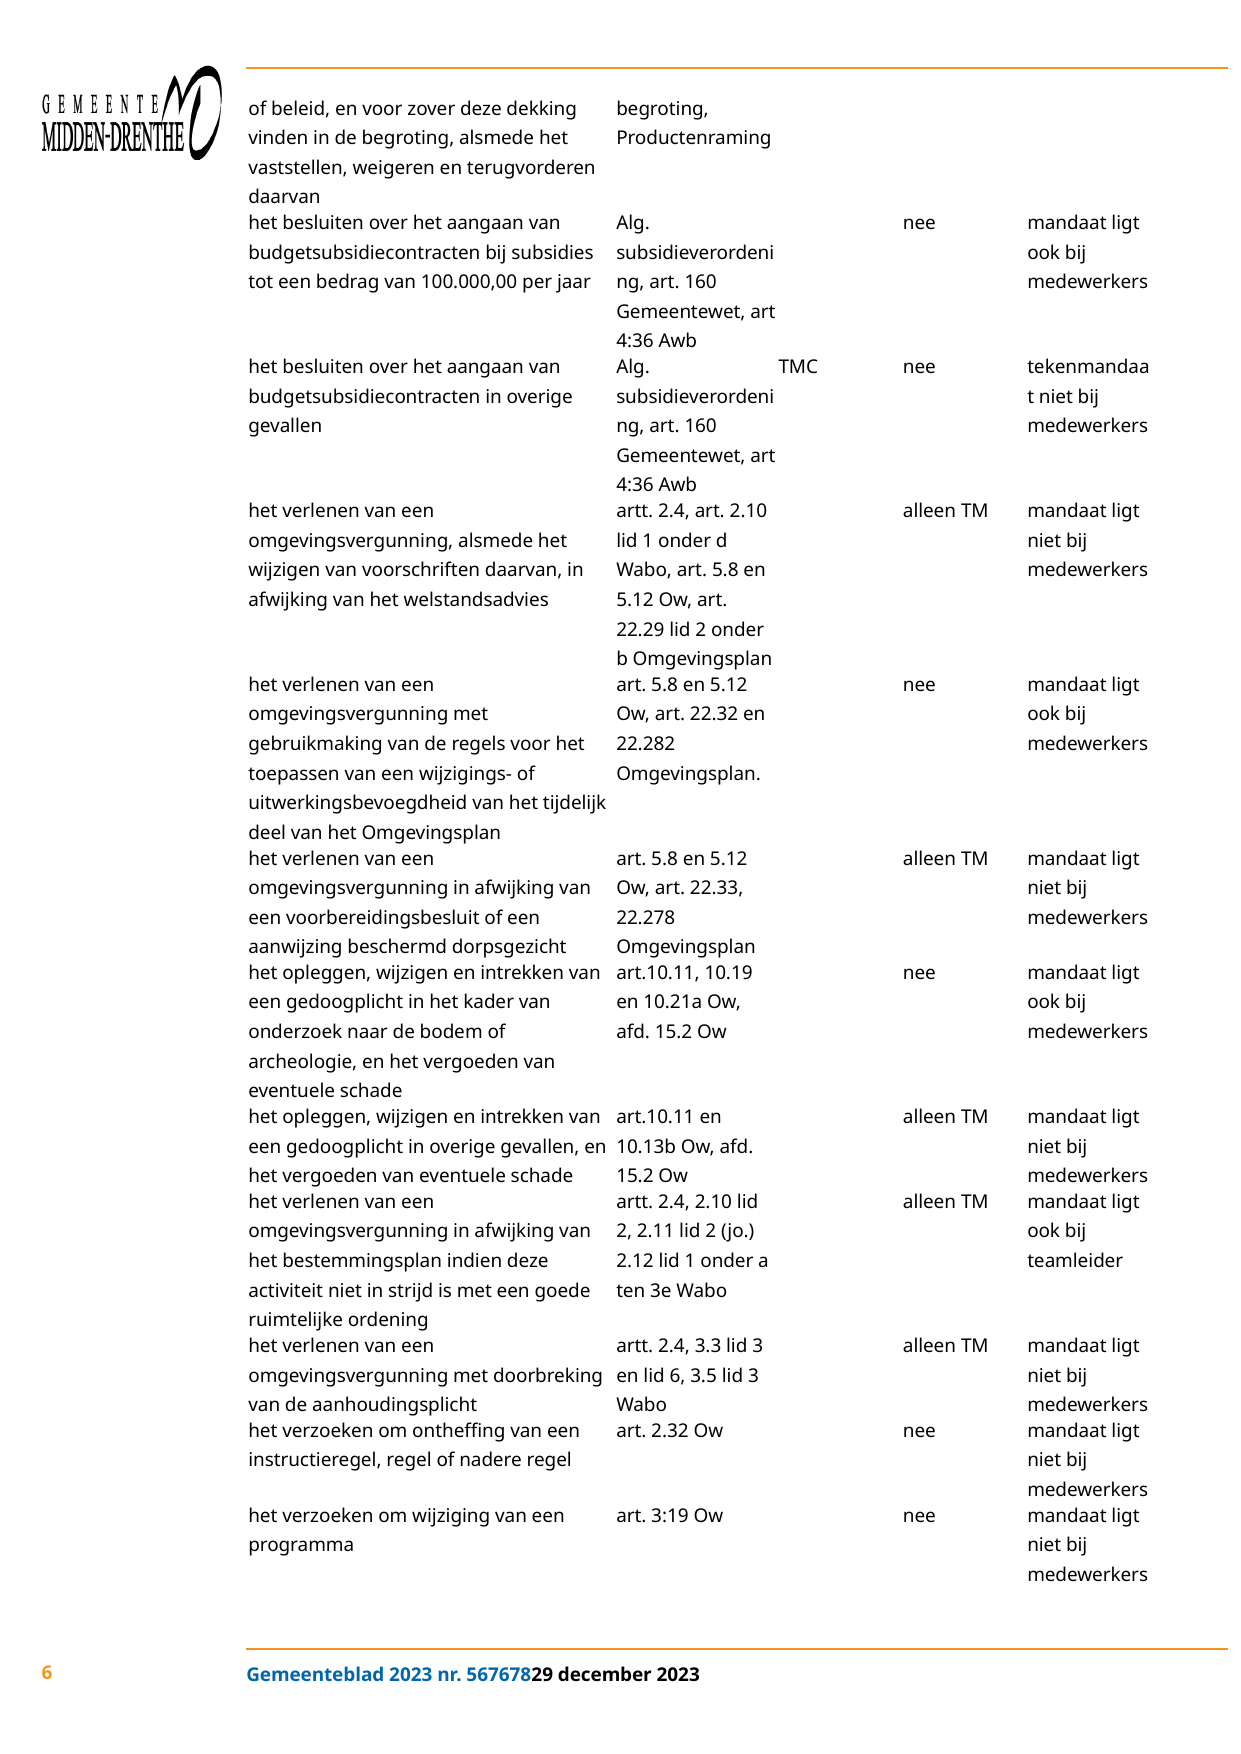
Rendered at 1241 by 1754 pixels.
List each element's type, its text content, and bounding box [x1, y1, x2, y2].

table_cell art.10.11 en 10.13b Ow, afd. 15.2 Ow [616, 1103, 778, 1188]
table_cell begroting, Productenraming [616, 95, 778, 209]
table_cell artt. 2.4, art. 2.10 lid 1 onder d Wabo, art. 5.8 en 5.12 Ow, art. 22.29 lid 2 onder b Omgevingsplan [616, 498, 778, 671]
table_cell artt. 2.4, 2.10 lid 2, 2.11 lid 2 (jo.) 2.12 lid 1 onder a ten 3e Wabo [616, 1188, 778, 1332]
table_cell art. 5.8 en 5.12 Ow, art. 22.33, 22.278 Omgevingsplan [616, 845, 778, 959]
picture [41, 47, 231, 172]
table_cell [778, 671, 903, 845]
table_cell mandaat ligt niet bij medewerkers [1027, 1332, 1152, 1417]
table_cell [778, 1332, 903, 1417]
table_cell het verzoeken om wijziging van een programma [248, 1502, 616, 1587]
table_cell TMC [778, 353, 903, 497]
table_cell nee [903, 1417, 1027, 1502]
table_cell mandaat ligt niet bij medewerkers [1027, 1103, 1152, 1188]
table_cell het opleggen, wijzigen en intrekken van een gedoogplicht in het kader van onderzoek naar de bodem of archeologie, en het vergoeden van eventuele schade [248, 959, 616, 1103]
table_cell mandaat ligt niet bij medewerkers [1027, 1502, 1152, 1587]
table_cell mandaat ligt niet bij medewerkers [1027, 1417, 1152, 1502]
table_cell [903, 95, 1027, 209]
table_cell tekenmandaat niet bij medewerkers [1027, 353, 1152, 497]
table_cell art. 3:19 Ow [616, 1502, 778, 1587]
table_cell mandaat ligt ook bij teamleider [1027, 1188, 1152, 1332]
table_cell of beleid, en voor zover deze dekking vinden in de begroting, alsmede het vaststellen, weigeren en terugvorderen daarvan [248, 95, 616, 209]
table_cell het besluiten over het aangaan van budgetsubsidiecontracten in overige gevallen [248, 353, 616, 497]
table_cell het verlenen van een omgevingsvergunning met doorbreking van de aanhoudingsplicht [248, 1332, 616, 1417]
table_cell het verlenen van een omgevingsvergunning in afwijking van het bestemmingsplan indien deze activiteit niet in strijd is met een goede ruimtelijke ordening [248, 1188, 616, 1332]
table_cell [778, 1188, 903, 1332]
table_cell het besluiten over het aangaan van budgetsubsidiecontracten bij subsidies tot een bedrag van 100.000,00 per jaar [248, 209, 616, 353]
table_cell [1027, 95, 1152, 209]
table_cell Alg. subsidieverordening, art. 160 Gemeentewet, art 4:36 Awb [616, 209, 778, 353]
table_cell [778, 1417, 903, 1502]
table_cell nee [903, 959, 1027, 1103]
table_cell nee [903, 209, 1027, 353]
table_cell nee [903, 1502, 1027, 1587]
table_cell het verlenen van een omgevingsvergunning met gebruikmaking van de regels voor het toepassen van een wijzigings- of uitwerkingsbevoegdheid van het tijdelijk deel van het Omgevingsplan [248, 671, 616, 845]
table_cell nee [903, 353, 1027, 497]
table_cell [778, 209, 903, 353]
table_cell nee [903, 671, 1027, 845]
table_cell art.10.11, 10.19 en 10.21a Ow, afd. 15.2 Ow [616, 959, 778, 1103]
table_cell alleen TM [903, 1188, 1027, 1332]
table_cell mandaat ligt ook bij medewerkers [1027, 959, 1152, 1103]
table_cell Alg. subsidieverordening, art. 160 Gemeentewet, art 4:36 Awb [616, 353, 778, 497]
table_cell mandaat ligt ook bij medewerkers [1027, 671, 1152, 845]
table_cell [778, 1103, 903, 1188]
table_cell mandaat ligt niet bij medewerkers [1027, 845, 1152, 959]
table_cell het verlenen van een omgevingsvergunning in afwijking van een voorbereidingsbesluit of een aanwijzing beschermd dorpsgezicht [248, 845, 616, 959]
table_cell artt. 2.4, 3.3 lid 3 en lid 6, 3.5 lid 3 Wabo [616, 1332, 778, 1417]
table_cell mandaat ligt niet bij medewerkers [1027, 498, 1152, 671]
table_cell het verzoeken om ontheffing van een instructieregel, regel of nadere regel [248, 1417, 616, 1502]
table_cell [778, 95, 903, 209]
table_cell mandaat ligt ook bij medewerkers [1027, 209, 1152, 353]
table_cell alleen TM [903, 1332, 1027, 1417]
table_cell [778, 498, 903, 671]
table_cell alleen TM [903, 498, 1027, 671]
table_cell [778, 845, 903, 959]
table_cell art. 5.8 en 5.12 Ow, art. 22.32 en 22.282 Omgevingsplan. [616, 671, 778, 845]
table_cell [778, 1502, 903, 1587]
table_cell [778, 959, 903, 1103]
table_cell het verlenen van een omgevingsvergunning, alsmede het wijzigen van voorschriften daarvan, in afwijking van het welstandsadvies [248, 498, 616, 671]
table_cell art. 2.32 Ow [616, 1417, 778, 1502]
table_cell het opleggen, wijzigen en intrekken van een gedoogplicht in overige gevallen, en het vergoeden van eventuele schade [248, 1103, 616, 1188]
table_cell alleen TM [903, 1103, 1027, 1188]
table_cell alleen TM [903, 845, 1027, 959]
